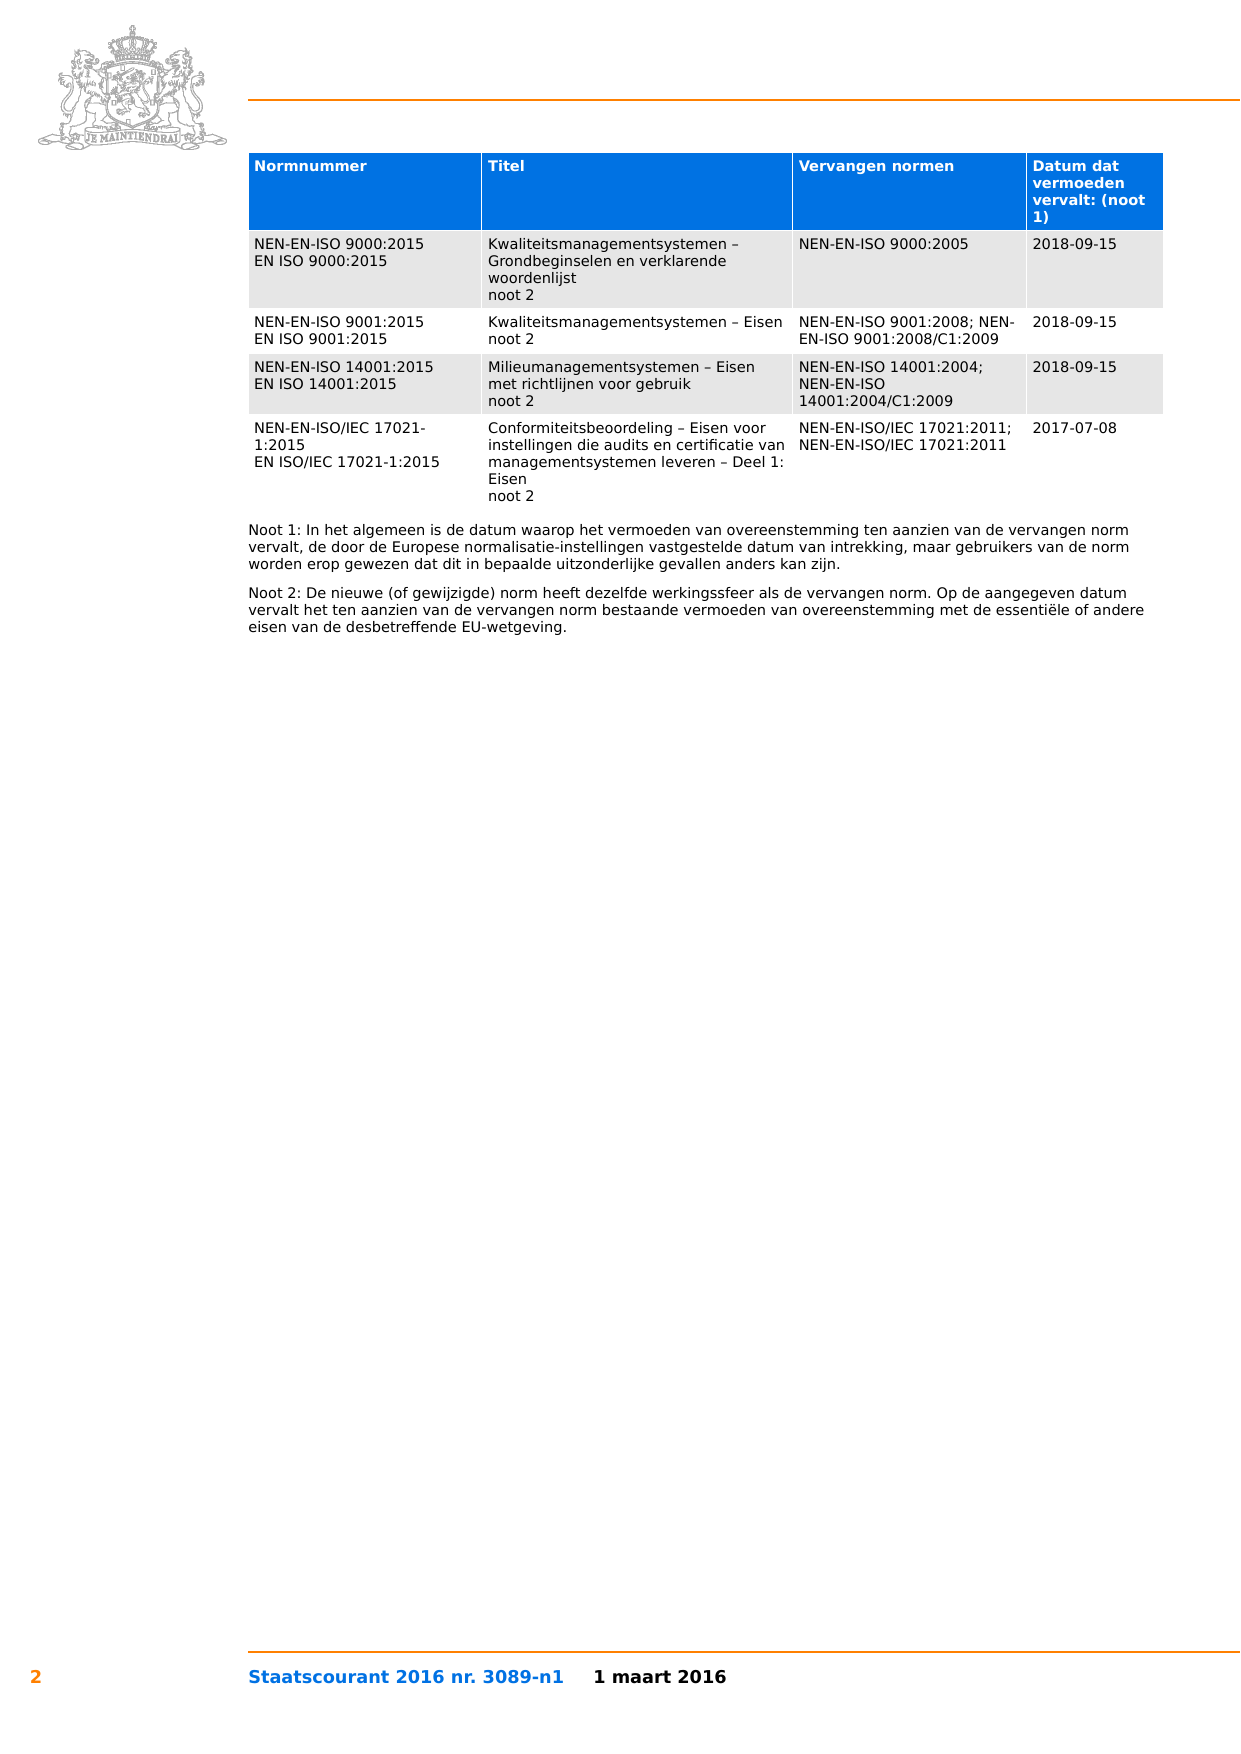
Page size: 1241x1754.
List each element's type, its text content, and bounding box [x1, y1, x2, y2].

table_cell Kwaliteitsmanagementsystemen – Eisen noot 2 [482, 310, 792, 353]
table_header Titel [482, 153, 792, 230]
table_cell 2018-09-15 [1027, 354, 1163, 414]
table_header Vervangen normen [793, 153, 1026, 230]
table_cell NEN-EN-ISO/IEC 17021-1:2015 EN ISO/IEC 17021-1:2015 [249, 415, 481, 509]
table_cell NEN-EN-ISO 9001:2015 EN ISO 9001:2015 [249, 310, 481, 353]
table_cell Conformiteitsbeoordeling – Eisen voor instellingen die audits en certificatie van managementsystemen leveren – Deel 1: Eisen noot 2 [482, 415, 792, 509]
table_cell Noot 1: In het algemeen is de datum waarop het vermoeden van overeenstemming ten aanzien van de vervangen norm vervalt, de door de Europese normalisatie-instellingen vastgestelde datum van intrekking, maar gebruikers van de norm worden erop gewezen dat dit in bepaalde uitzonderlijke gevallen anders kan zijn. Noot 2: De nieuwe (of gewijzigde) norm heeft dezelfde werkingssfeer als de vervangen norm. Op de aangegeven datum vervalt het ten aanzien van de vervangen norm bestaande vermoeden van overeenstemming met de essentiële of andere eisen van de desbetreffende EU-wetgeving. [248, 511, 1163, 636]
table_cell NEN-EN-ISO 9001:2008; NEN-EN-ISO 9001:2008/C1:2009 [793, 310, 1026, 353]
table_header Datum dat vermoeden vervalt: (noot 1) [1027, 153, 1163, 230]
table_cell Milieumanagementsystemen – Eisen met richtlijnen voor gebruik noot 2 [482, 354, 792, 414]
table_cell NEN-EN-ISO 9000:2015 EN ISO 9000:2015 [249, 231, 481, 308]
table_cell 2017-07-08 [1027, 415, 1163, 509]
table_cell NEN-EN-ISO/IEC 17021:2011; NEN-EN-ISO/IEC 17021:2011 [793, 415, 1026, 509]
picture [38, 25, 227, 150]
table_cell NEN-EN-ISO 14001:2015 EN ISO 14001:2015 [249, 354, 481, 414]
table_header Normnummer [249, 153, 481, 230]
table_cell Kwaliteitsmanagementsystemen – Grondbeginselen en verklarende woordenlijst noot 2 [482, 231, 792, 308]
table_cell NEN-EN-ISO 9000:2005 [793, 231, 1026, 308]
table_cell NEN-EN-ISO 14001:2004; NEN-EN-ISO 14001:2004/C1:2009 [793, 354, 1026, 414]
table_cell 2018-09-15 [1027, 310, 1163, 353]
table_cell 2018-09-15 [1027, 231, 1163, 308]
